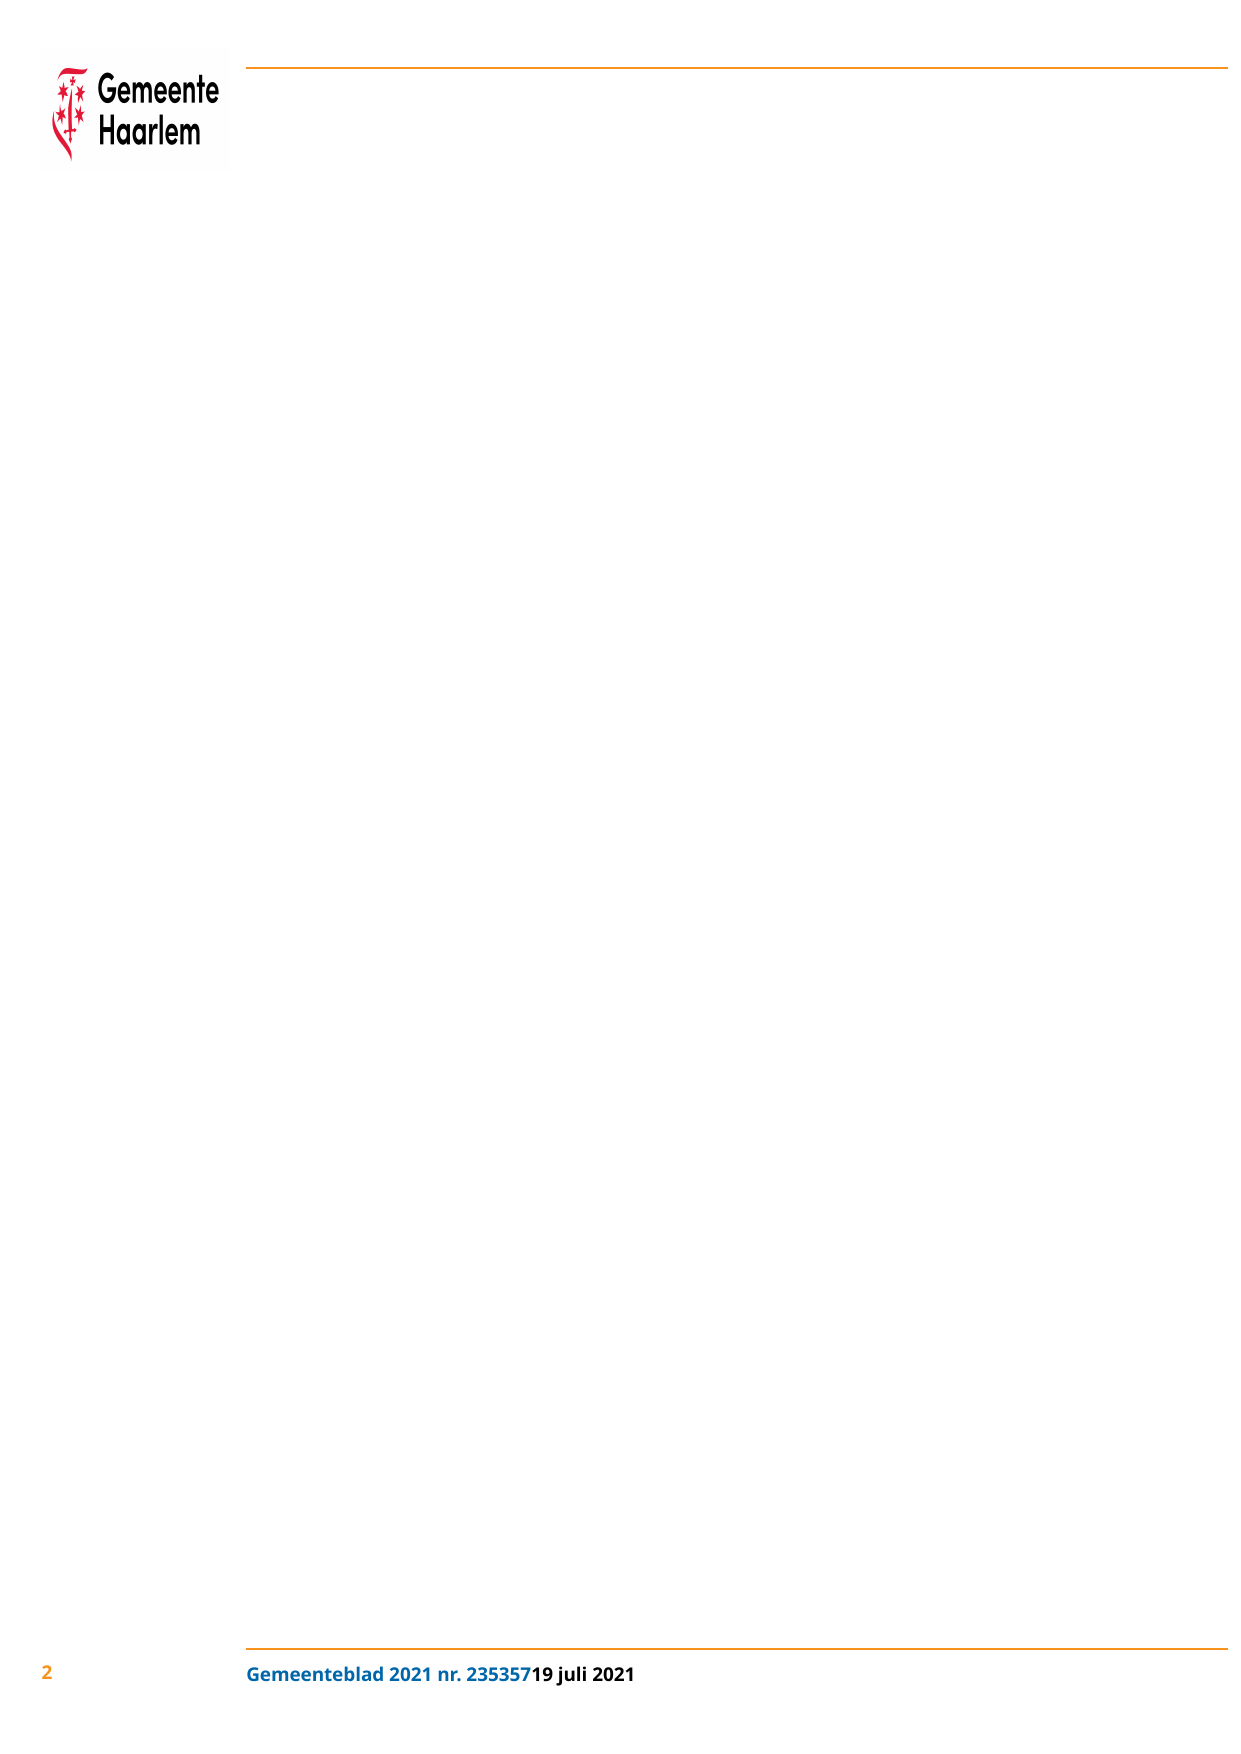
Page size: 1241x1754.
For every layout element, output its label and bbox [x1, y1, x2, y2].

picture [41, 47, 231, 172]
